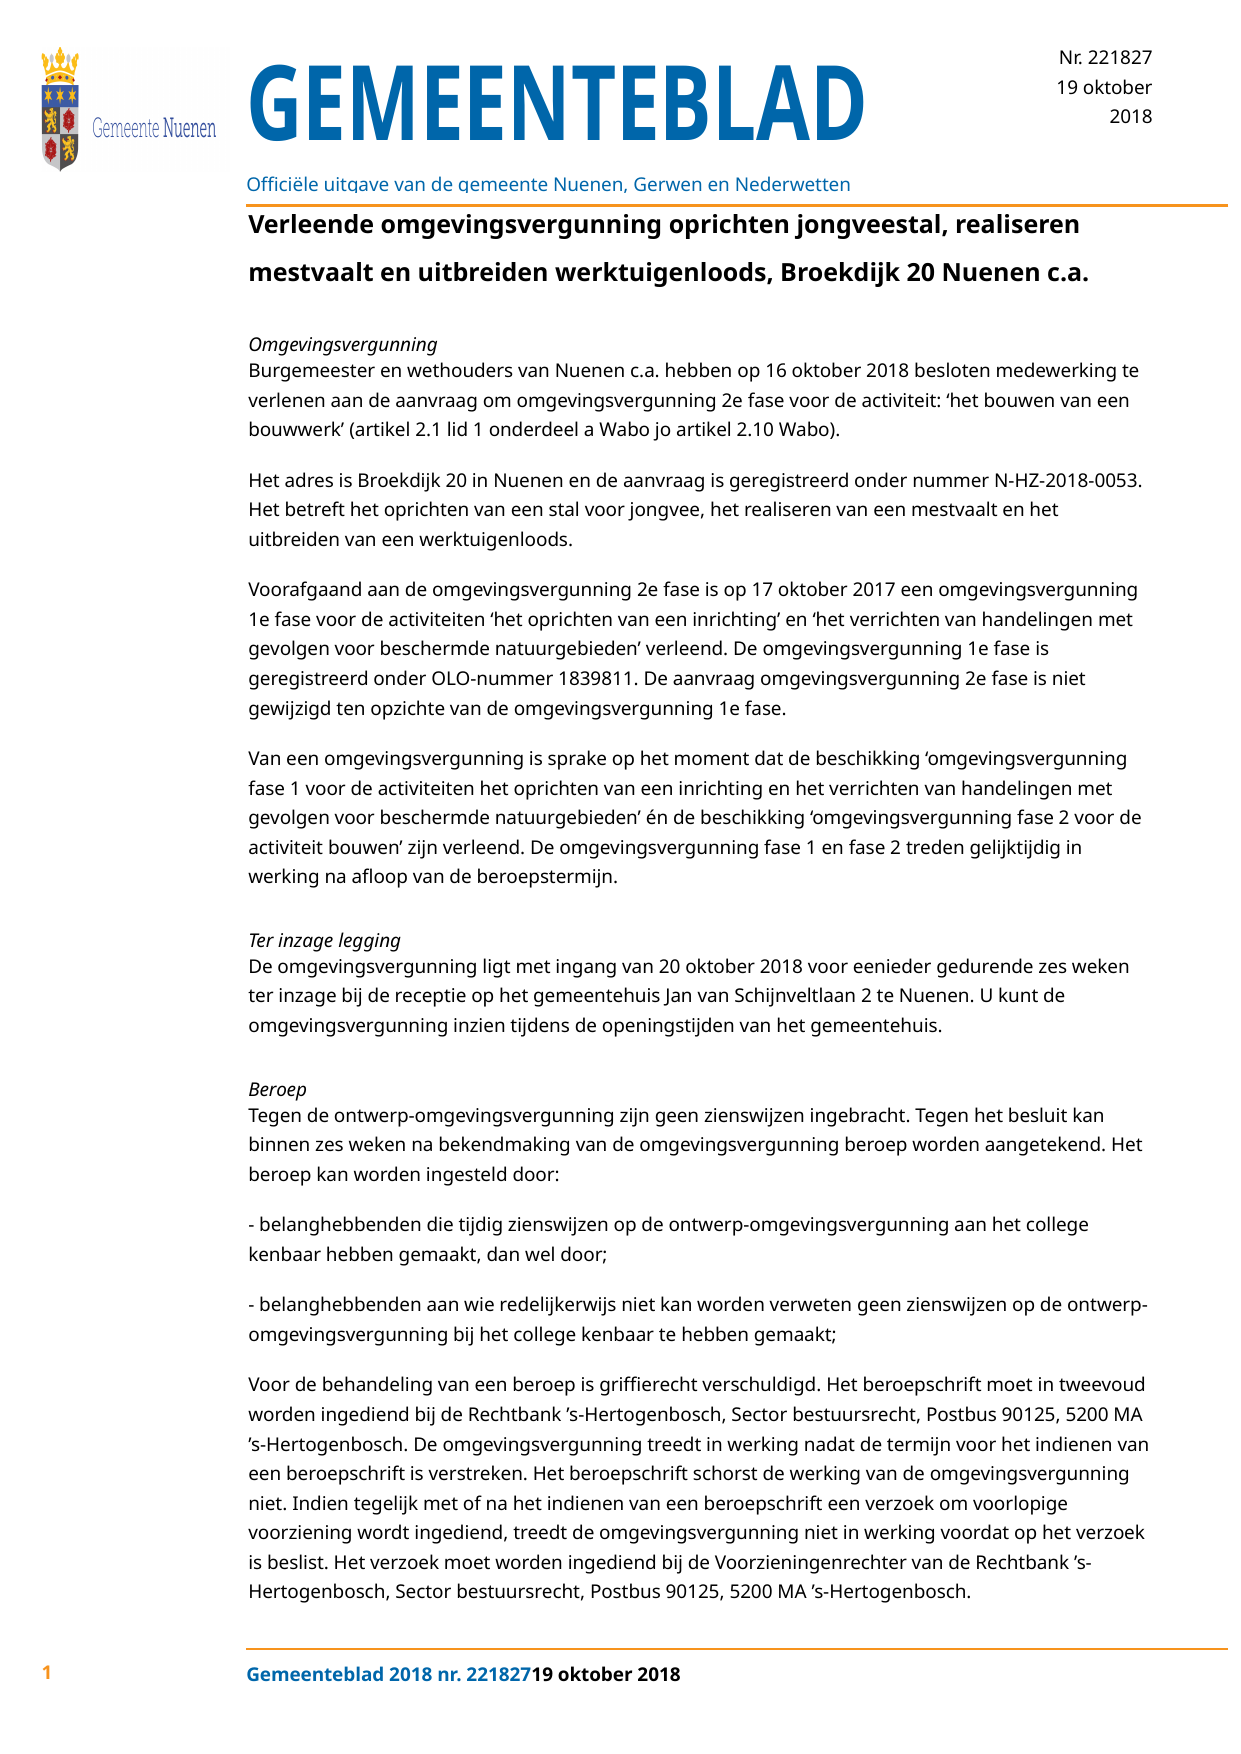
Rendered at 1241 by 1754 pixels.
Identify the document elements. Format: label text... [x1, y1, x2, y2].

text Omgevingsvergunning [248, 331, 1152, 357]
text Burgemeester en wethouders van Nuenen c.a. hebben op 16 oktober 2018 besloten medewerking te verlenen aan de aanvraag om omgevingsvergunning 2e fase voor de activiteit: ‘het bouwen van een bouwwerk’ (artikel 2.1 lid 1 onderdeel a Wabo jo artikel 2.10 Wabo). [248, 357, 1152, 442]
text Verleende omgevingsvergunning oprichten jongveestal, realiseren mestvaalt en uitbreiden werktuigenloods, Broekdijk 20 Nuenen c.a. [248, 207, 1152, 288]
text - belanghebbenden aan wie redelijkerwijs niet kan worden verweten geen zienswijzen op de ontwerp-omgevingsvergunning bij het college kenbaar te hebben gemaakt; [248, 1292, 1152, 1347]
text Van een omgevingsvergunning is sprake op het moment dat de beschikking ‘omgevingsvergunning fase 1 voor de activiteiten het oprichten van een inrichting en het verrichten van handelingen met gevolgen voor beschermde natuurgebieden’ én de beschikking ‘omgevingsvergunning fase 2 voor de activiteit bouwen’ zijn verleend. De omgevingsvergunning fase 1 en fase 2 treden gelijktijdig in werking na afloop van de beroepstermijn. [248, 745, 1152, 889]
text Tegen de ontwerp-omgevingsvergunning zijn geen zienswijzen ingebracht. Tegen het besluit kan binnen zes weken na bekendmaking van de omgevingsvergunning beroep worden aangetekend. Het beroep kan worden ingesteld door: [248, 1102, 1152, 1187]
text Beroep [248, 1076, 1152, 1102]
text Voor de behandeling van een beroep is griffierecht verschuldigd. Het beroepschrift moet in tweevoud worden ingediend bij de Rechtbank ’s-Hertogenbosch, Sector bestuursrecht, Postbus 90125, 5200 MA ’s-Hertogenbosch. De omgevingsvergunning treedt in werking nadat de termijn voor het indienen van een beroepschrift is verstreken. Het beroepschrift schorst de werking van de omgevingsvergunning niet. Indien tegelijk met of na het indienen van een beroepschrift een verzoek om voorlopige voorziening wordt ingediend, treedt de omgevingsvergunning niet in werking voordat op het verzoek is beslist. Het verzoek moet worden ingediend bij de Voorzieningenrechter van de Rechtbank ’s-Hertogenbosch, Sector bestuursrecht, Postbus 90125, 5200 MA ’s-Hertogenbosch. [248, 1372, 1152, 1604]
text Het adres is Broekdijk 20 in Nuenen en de aanvraag is geregistreerd onder nummer N-HZ-2018-0053. Het betreft het oprichten van een stal voor jongvee, het realiseren van een mestvaalt en het uitbreiden van een werktuigenloods. [248, 467, 1152, 552]
text De omgevingsvergunning ligt met ingang van 20 oktober 2018 voor eenieder gedurende zes weken ter inzage bij de receptie op het gemeentehuis Jan van Schijnveltlaan 2 te Nuenen. U kunt de omgevingsvergunning inzien tijdens de openingstijden van het gemeentehuis. [248, 953, 1152, 1038]
text Ter inzage legging [248, 927, 1152, 953]
text Voorafgaand aan de omgevingsvergunning 2e fase is op 17 oktober 2017 een omgevingsvergunning 1e fase voor de activiteiten ‘het oprichten van een inrichting’ en ‘het verrichten van handelingen met gevolgen voor beschermde natuurgebieden’ verleend. De omgevingsvergunning 1e fase is geregistreerd onder OLO-nummer 1839811. De aanvraag omgevingsvergunning 2e fase is niet gewijzigd ten opzichte van de omgevingsvergunning 1e fase. [248, 576, 1152, 720]
text - belanghebbenden die tijdig zienswijzen op de ontwerp-omgevingsvergunning aan het college kenbaar hebben gemaakt, dan wel door; [248, 1212, 1152, 1267]
picture [41, 47, 231, 172]
